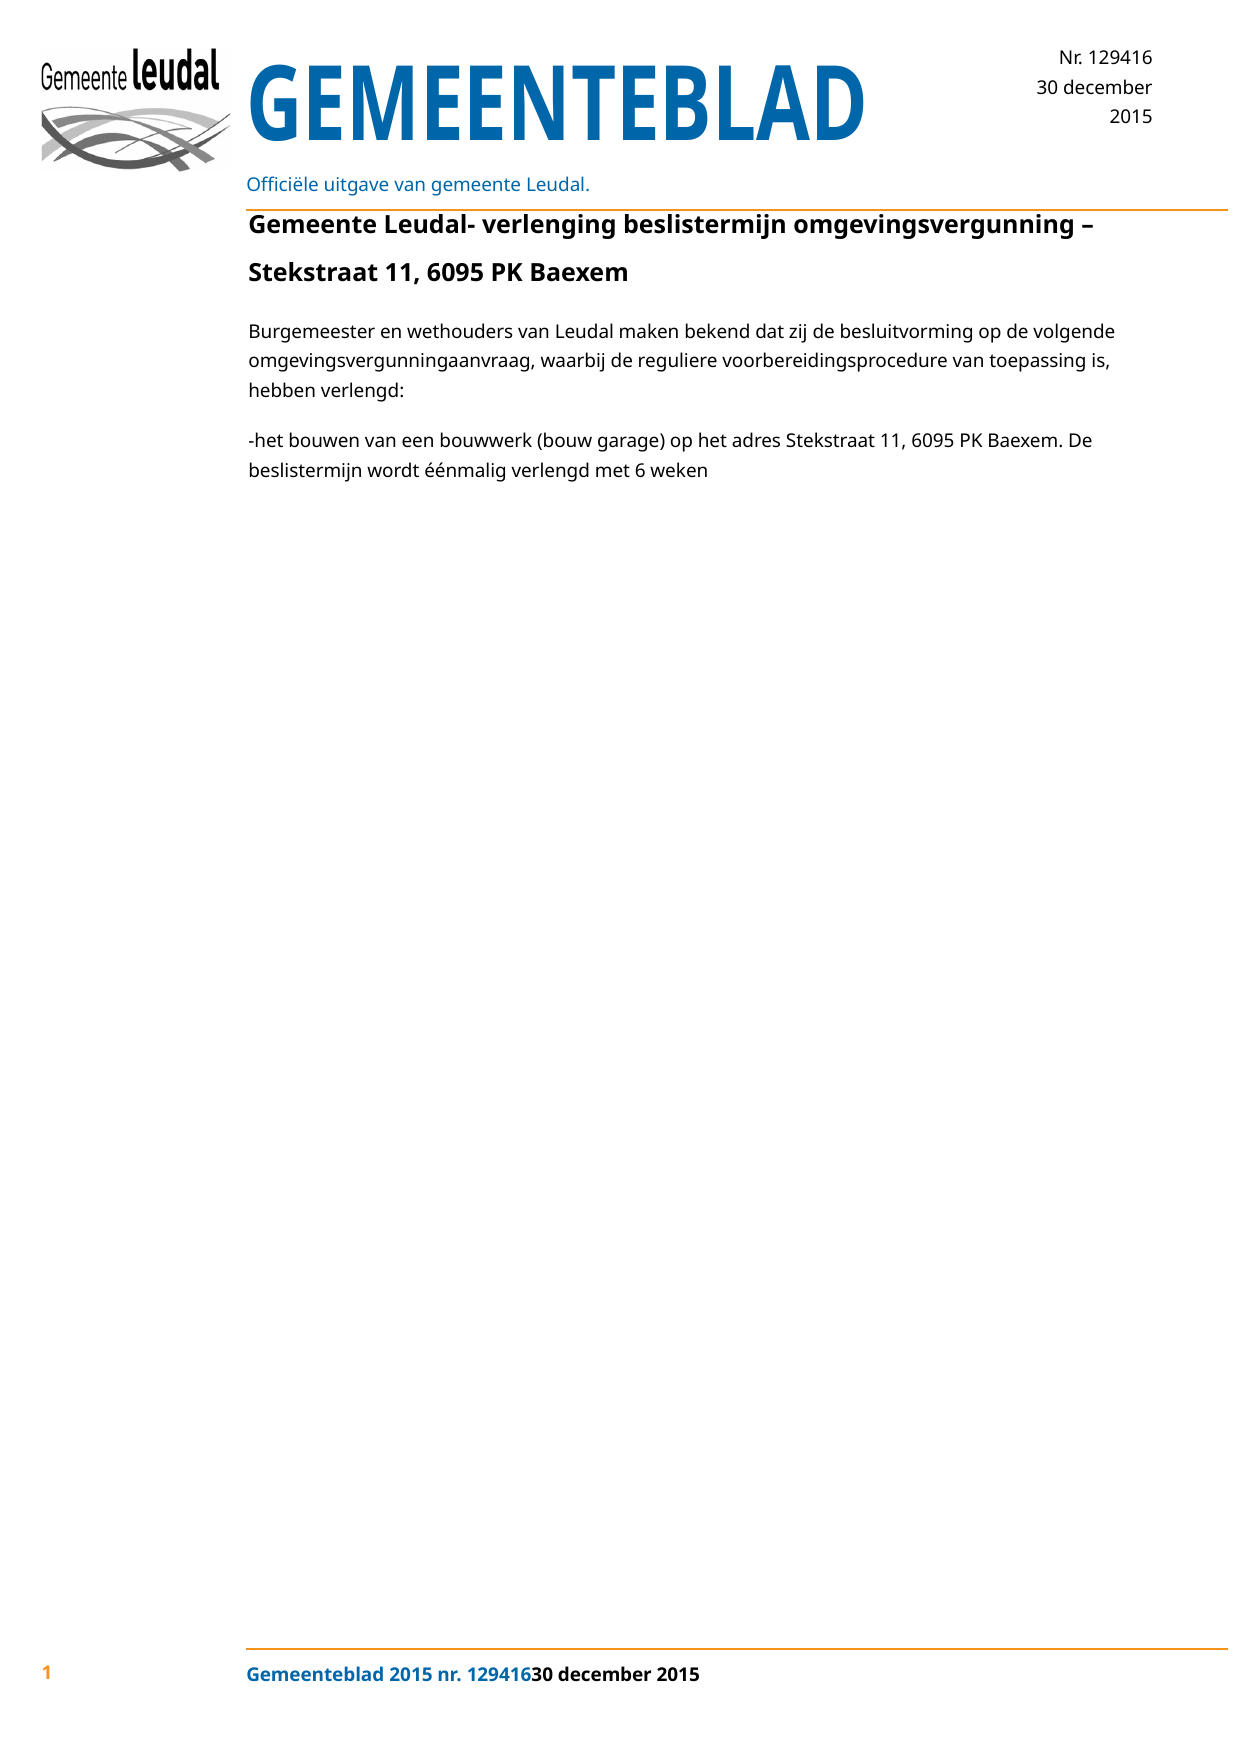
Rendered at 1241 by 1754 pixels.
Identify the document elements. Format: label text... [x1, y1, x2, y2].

text Gemeente Leudal- verlenging beslistermijn omgevingsvergunning – Stekstraat 11, 6095 PK Baexem [248, 211, 1152, 288]
text -het bouwen van een bouwwerk (bouw garage) op het adres Stekstraat 11, 6095 PK Baexem. De beslistermijn wordt éénmalig verlengd met 6 weken [248, 427, 1152, 483]
picture [41, 47, 231, 172]
text Burgemeester en wethouders van Leudal maken bekend dat zij de besluitvorming op de volgende omgevingsvergunningaanvraag, waarbij de reguliere voorbereidingsprocedure van toepassing is, hebben verlengd: [248, 318, 1152, 403]
